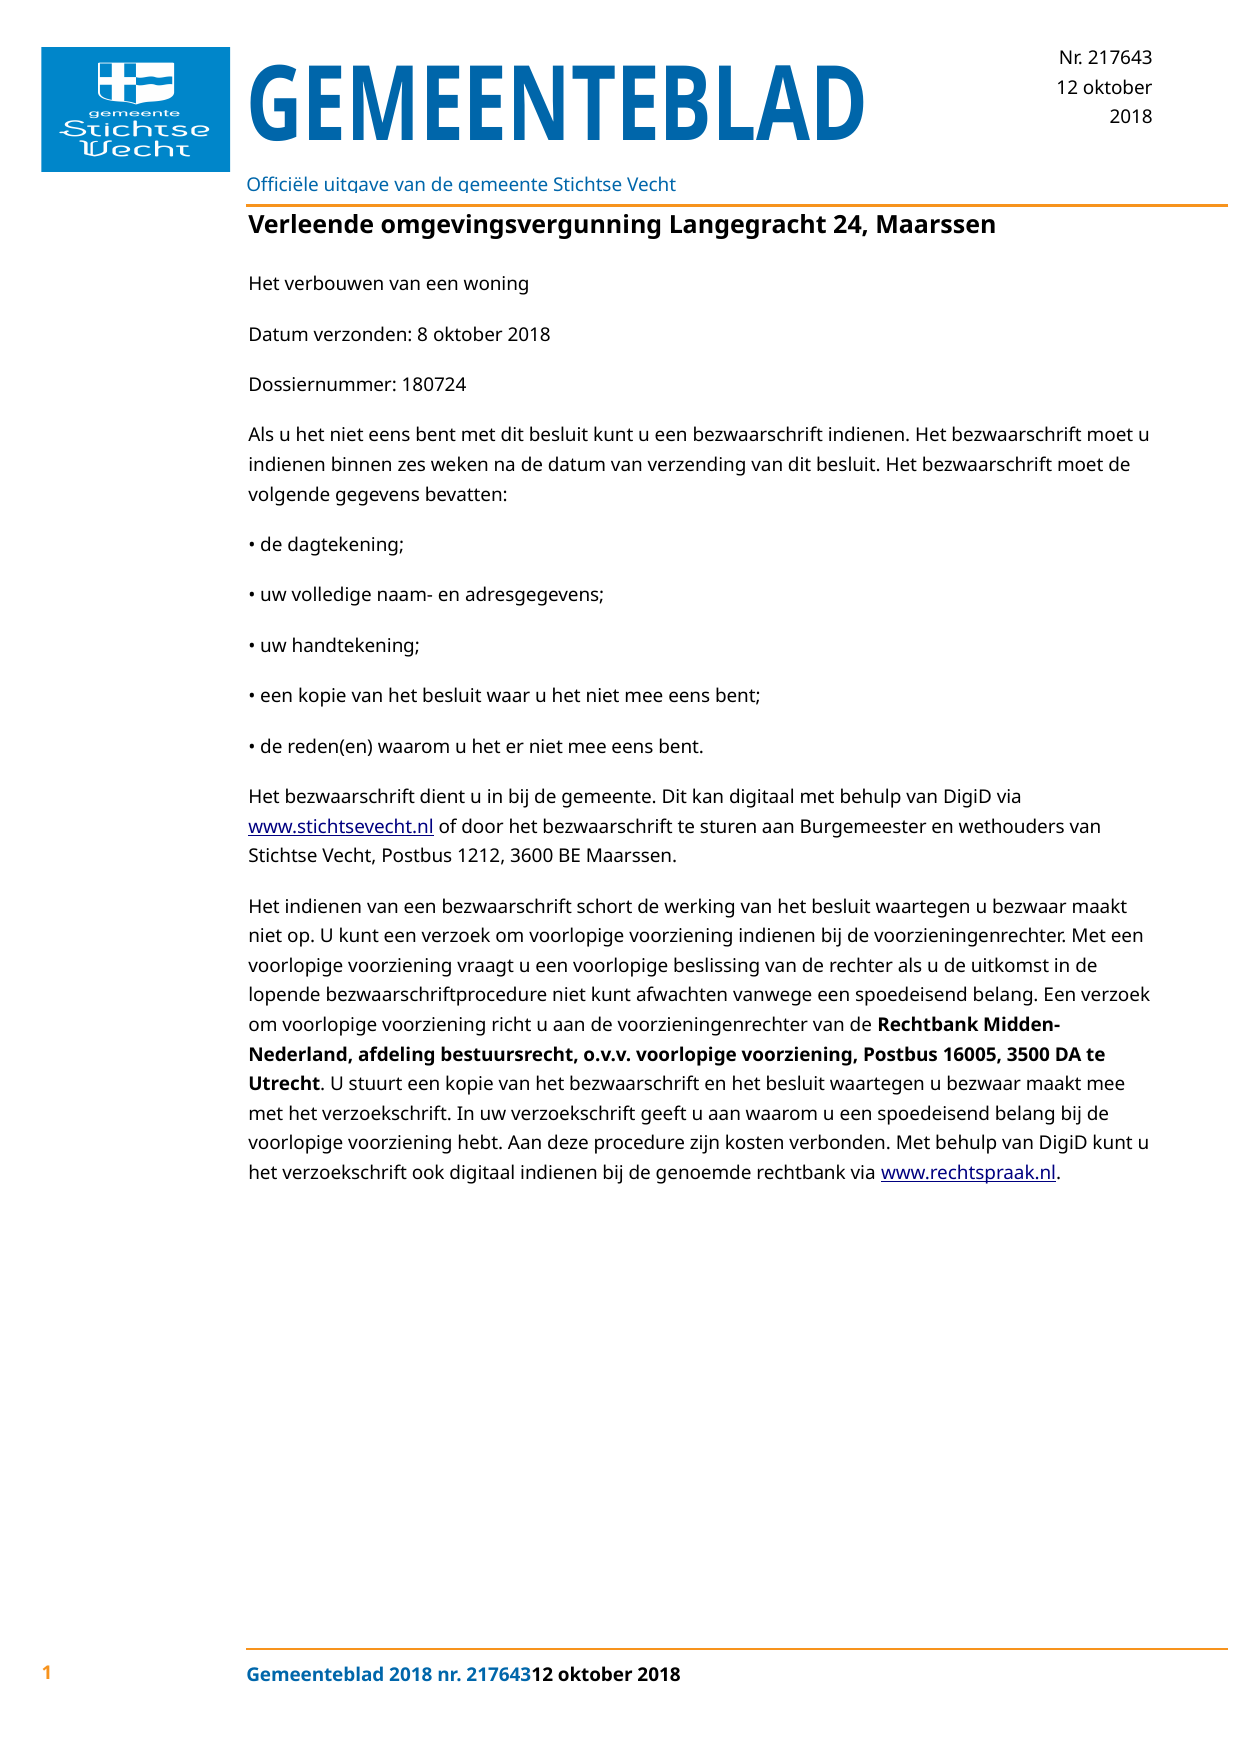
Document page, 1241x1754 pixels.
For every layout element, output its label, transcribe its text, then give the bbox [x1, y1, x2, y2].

text Dossiernummer: 180724 [248, 371, 1152, 397]
text • uw volledige naam- en adresgegevens; [248, 582, 1152, 607]
text Verleende omgevingsvergunning Langegracht 24, Maarssen [248, 207, 1152, 241]
text • een kopie van het besluit waar u het niet mee eens bent; [248, 682, 1152, 708]
text Het verbouwen van een woning [248, 270, 1152, 296]
picture [99, 63, 135, 101]
text • de dagtekening; [248, 531, 1152, 557]
text • de reden(en) waarom u het er niet mee eens bent. [248, 733, 1152, 758]
picture [137, 63, 174, 103]
text Als u het niet eens bent met dit besluit kunt u een bezwaarschrift indienen. Het bezwaarschrift moet u indienen binnen zes weken na de datum van verzending van dit besluit. Het bezwaarschrift moet de volgende gegevens bevatten: [248, 422, 1152, 506]
text Het bezwaarschrift dient u in bij de gemeente. Dit kan digitaal met behulp van DigiD via www.stichtsevecht.nl of door het bezwaarschrift te sturen aan Burgemeester en wethouders van Stichtse Vecht, Postbus 1212, 3600 BE Maarssen. [248, 783, 1152, 868]
text • uw handtekening; [248, 632, 1152, 658]
text Datum verzonden: 8 oktober 2018 [248, 321, 1152, 346]
text Het indienen van een bezwaarschrift schort de werking van het besluit waartegen u bezwaar maakt niet op. U kunt een verzoek om voorlopige voorziening indienen bij de voorzieningenrechter. Met een voorlopige voorziening vraagt u een voorlopige beslissing van de rechter als u de uitkomst in de lopende bezwaarschriftprocedure niet kunt afwachten vanwege een spoedeisend belang. Een verzoek om voorlopige voorziening richt u aan de voorzieningenrechter van de Rechtbank Midden-Nederland, afdeling bestuursrecht, o.v.v. voorlopige voorziening, Postbus 16005, 3500 DA te Utrecht. U stuurt een kopie van het bezwaarschrift en het besluit waartegen u bezwaar maakt mee met het verzoekschrift. In uw verzoekschrift geeft u aan waarom u een spoedeisend belang bij de voorlopige voorziening hebt. Aan deze procedure zijn kosten verbonden. Met behulp van DigiD kunt u het verzoekschrift ook digitaal indienen bij de genoemde rechtbank via www.rechtspraak.nl. [248, 893, 1152, 1185]
